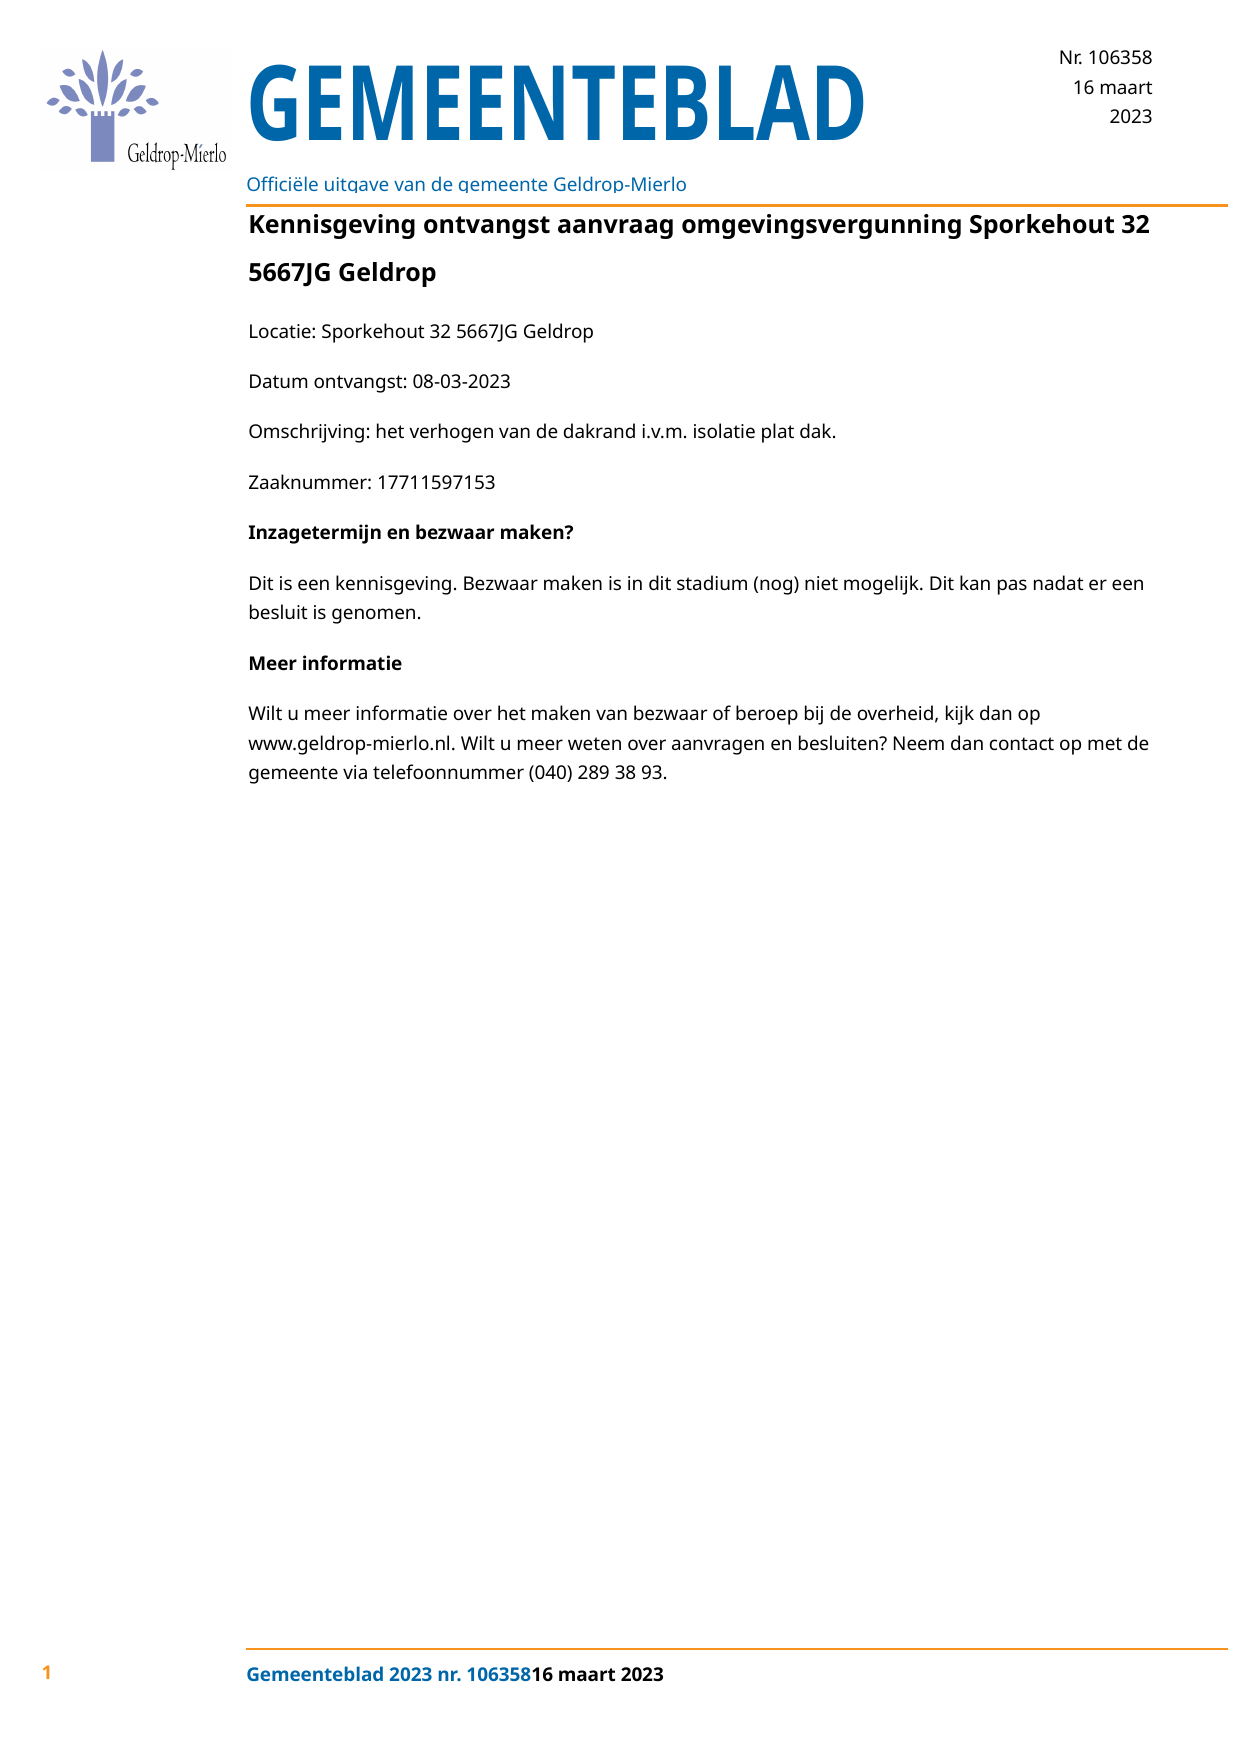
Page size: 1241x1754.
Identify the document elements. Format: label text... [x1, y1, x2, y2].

text Zaaknummer: 17711597153 [248, 469, 1152, 495]
text Inzagetermijn en bezwaar maken? [248, 519, 1152, 545]
text Meer informatie [248, 650, 1152, 676]
text Locatie: Sporkehout 32 5667JG Geldrop [248, 318, 1152, 344]
text Omschrijving: het verhogen van de dakrand i.v.m. isolatie plat dak. [248, 419, 1152, 444]
text Kennisgeving ontvangst aanvraag omgevingsvergunning Sporkehout 32 5667JG Geldrop [248, 207, 1152, 288]
text Wilt u meer informatie over het maken van bezwaar of beroep bij de overheid, kijk dan op www.geldrop-mierlo.nl. Wilt u meer weten over aanvragen en besluiten? Neem dan contact op met de gemeente via telefoonnummer (040) 289 38 93. [248, 700, 1152, 785]
text Datum ontvangst: 08-03-2023 [248, 368, 1152, 394]
text Dit is een kennisgeving. Bezwaar maken is in dit stadium (nog) niet mogelijk. Dit kan pas nadat er een besluit is genomen. [248, 570, 1152, 625]
picture [41, 47, 231, 172]
